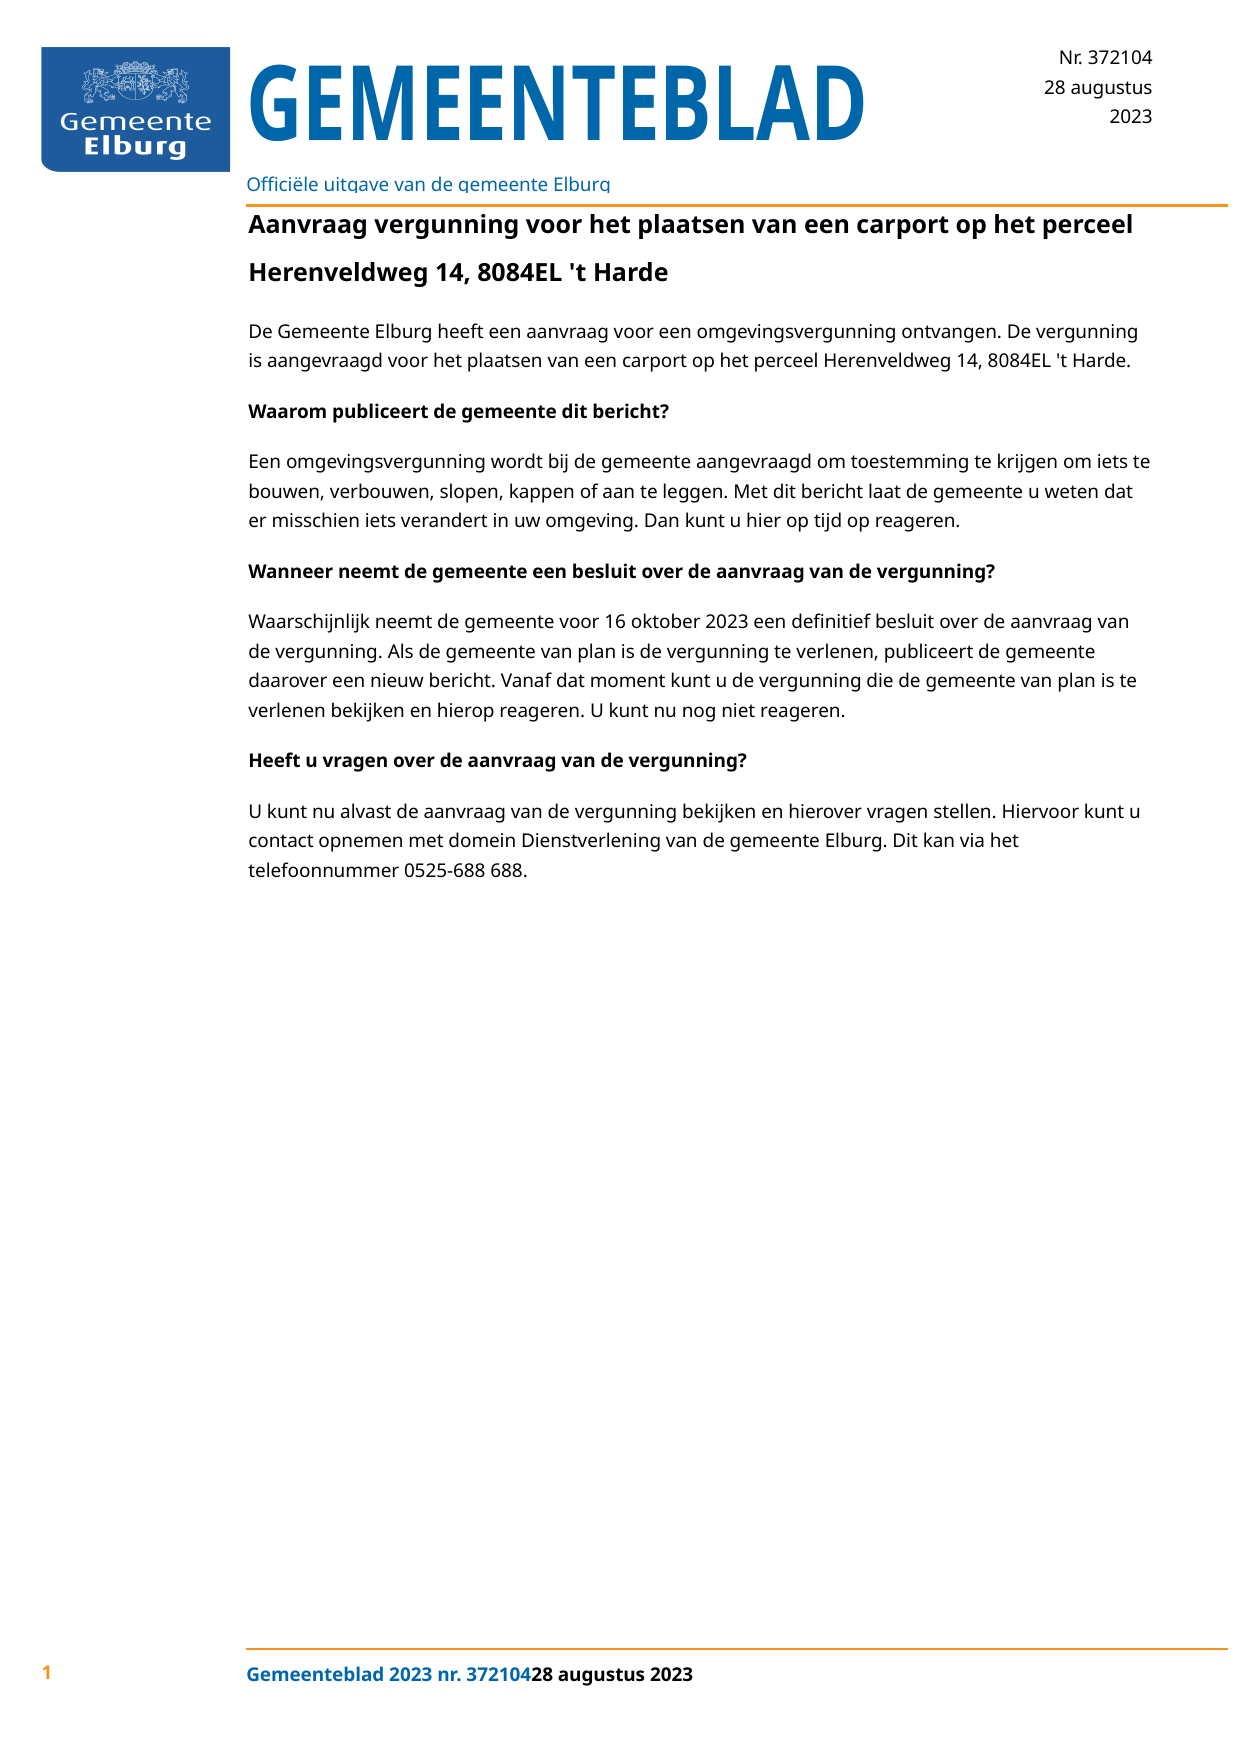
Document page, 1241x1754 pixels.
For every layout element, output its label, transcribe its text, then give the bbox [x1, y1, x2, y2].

text Wanneer neemt de gemeente een besluit over de aanvraag van de vergunning? [248, 558, 1152, 584]
text Heeft u vragen over de aanvraag van de vergunning? [248, 747, 1152, 773]
text Een omgevingsvergunning wordt bij de gemeente aangevraagd om toestemming te krijgen om iets te bouwen, verbouwen, slopen, kappen of aan te leggen. Met dit bericht laat de gemeente u weten dat er misschien iets verandert in uw omgeving. Dan kunt u hier op tijd op reageren. [248, 448, 1152, 533]
text Waarschijnlijk neemt de gemeente voor 16 oktober 2023 een definitief besluit over de aanvraag van de vergunning. Als de gemeente van plan is de vergunning te verlenen, publiceert de gemeente daarover een nieuw bericht. Vanaf dat moment kunt u de vergunning die de gemeente van plan is te verlenen bekijken en hierop reageren. U kunt nu nog niet reageren. [248, 608, 1152, 723]
text Waarom publiceert de gemeente dit bericht? [248, 398, 1152, 424]
text Aanvraag vergunning voor het plaatsen van een carport op het perceel Herenveldweg 14, 8084EL 't Harde [248, 207, 1152, 288]
text U kunt nu alvast de aanvraag van de vergunning bekijken en hierover vragen stellen. Hiervoor kunt u contact opnemen met domein Dienstverlening van de gemeente Elburg. Dit kan via het telefoonnummer 0525-688 688. [248, 798, 1152, 883]
picture [41, 47, 231, 172]
text De Gemeente Elburg heeft een aanvraag voor een omgevingsvergunning ontvangen. De vergunning is aangevraagd voor het plaatsen van een carport op het perceel Herenveldweg 14, 8084EL 't Harde. [248, 318, 1152, 373]
